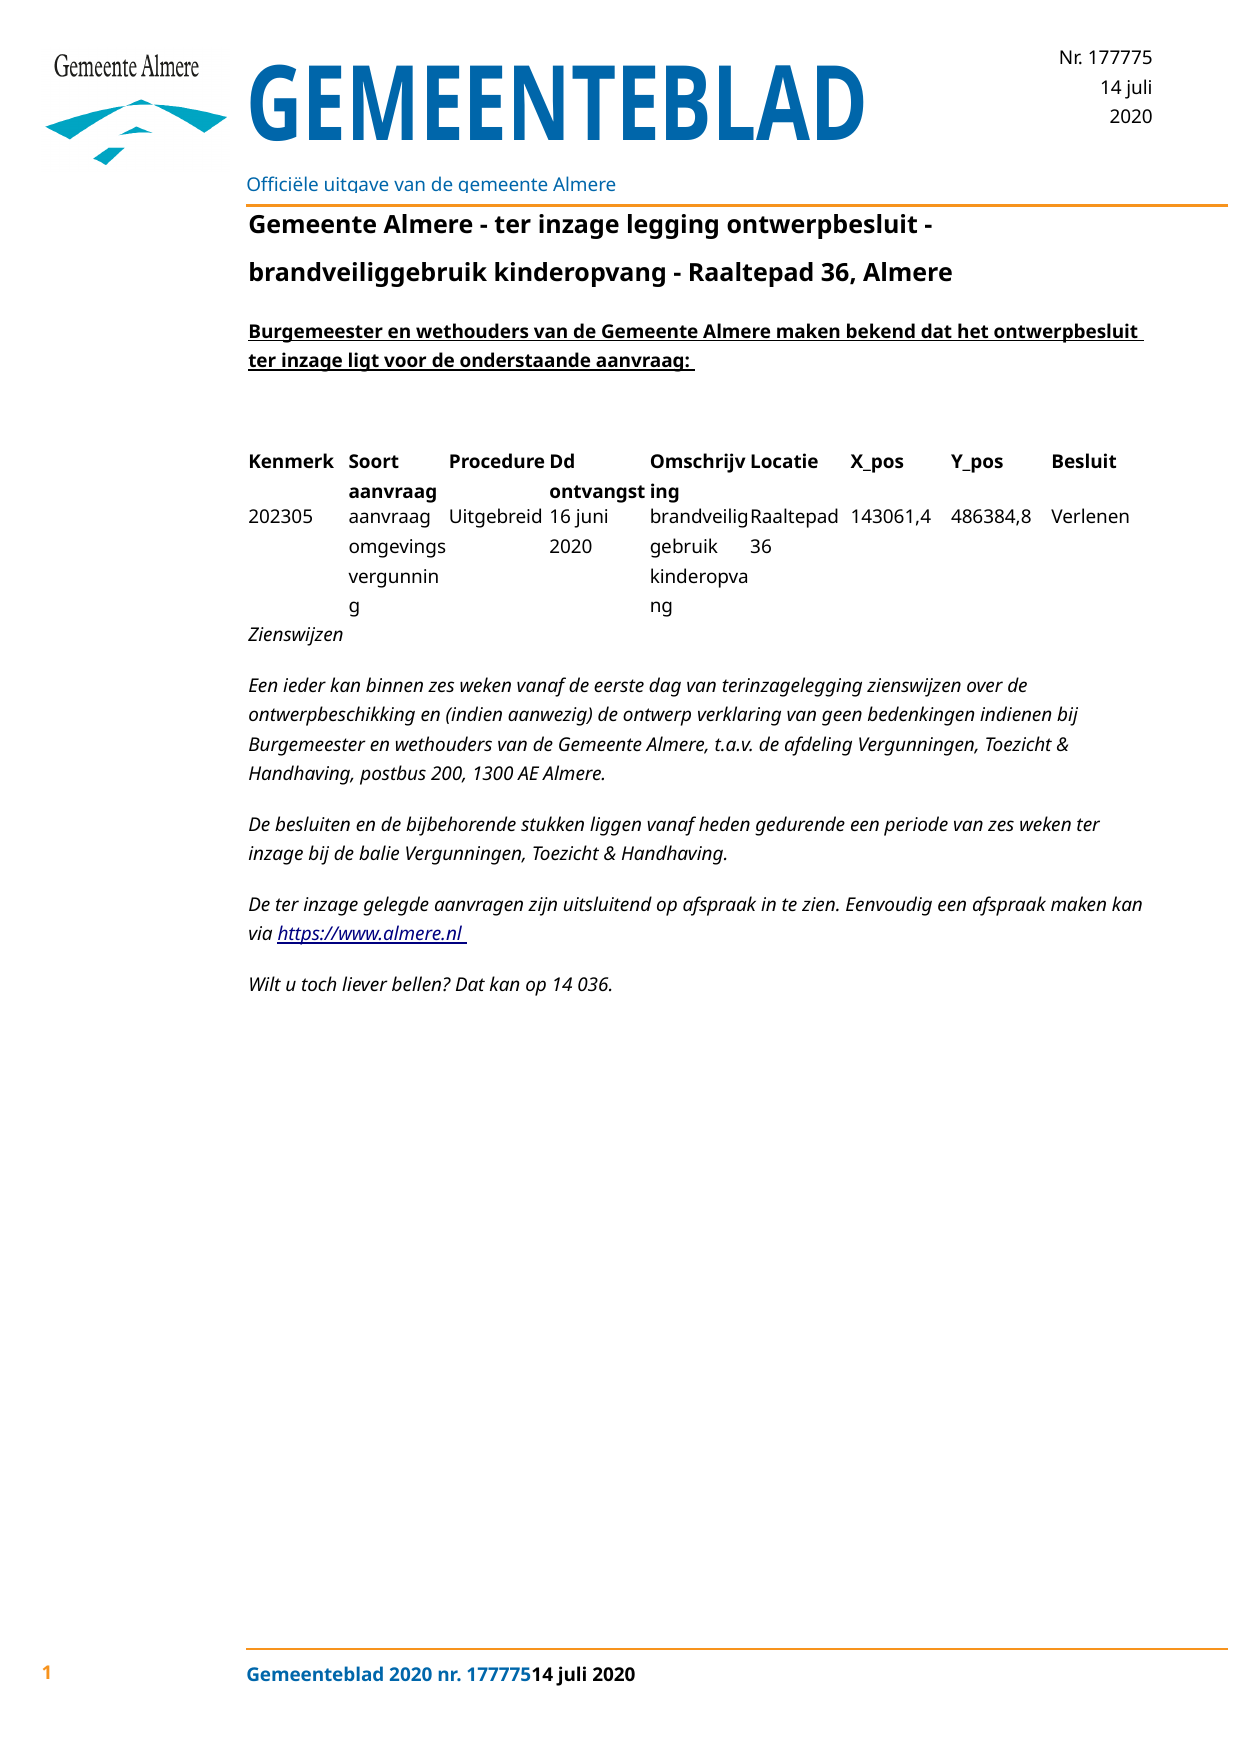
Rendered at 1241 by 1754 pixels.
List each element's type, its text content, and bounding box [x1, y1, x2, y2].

table_cell 486384,8 [951, 504, 1051, 618]
text Zienswijzen [248, 621, 1152, 647]
table_header Locatie [750, 449, 850, 504]
picture [41, 47, 231, 172]
table_cell 16 juni 2020 [549, 504, 649, 618]
table_header Omschrijving [650, 449, 750, 504]
table_cell Raaltepad 36 [750, 504, 850, 618]
text Burgemeester en wethouders van de Gemeente Almere maken bekend dat het ontwerpbesluit ter inzage ligt voor de onderstaande aanvraag: [248, 318, 1152, 373]
table_header Procedure [449, 449, 549, 504]
table_cell Verlenen [1051, 504, 1152, 618]
text Een ieder kan binnen zes weken vanaf de eerste dag van terinzagelegging zienswijzen over de ontwerpbeschikking en (indien aanwezig) de ontwerp verklaring van geen bedenkingen indienen bij Burgemeester en wethouders van de Gemeente Almere, t.a.v. de afdeling Vergunningen, Toezicht & Handhaving, postbus 200, 1300 AE Almere. [248, 672, 1152, 786]
text Gemeente Almere - ter inzage legging ontwerpbesluit - brandveiliggebruik kinderopvang - Raaltepad 36, Almere [248, 207, 1152, 288]
table_header Dd ontvangst [549, 449, 649, 504]
table_header Soort aanvraag [348, 449, 449, 504]
text Wilt u toch liever bellen? Dat kan op 14 036. [248, 971, 1152, 997]
table_cell aanvraag omgevingsvergunning [348, 504, 449, 618]
table_cell Uitgebreid [449, 504, 549, 618]
table_cell 202305 [248, 504, 348, 618]
text De ter inzage gelegde aanvragen zijn uitsluitend op afspraak in te zien. Eenvoudig een afspraak maken kan via https://www.almere.nl [248, 891, 1152, 946]
table_header Besluit [1051, 449, 1152, 504]
table_header X_pos [850, 449, 951, 504]
table_header Y_pos [951, 449, 1051, 504]
table_cell brandveiliggebruik kinderopvang [650, 504, 750, 618]
table_header Kenmerk [248, 449, 348, 504]
text De besluiten en de bijbehorende stukken liggen vanaf heden gedurende een periode van zes weken ter inzage bij de balie Vergunningen, Toezicht & Handhaving. [248, 811, 1152, 866]
table_cell 143061,4 [850, 504, 951, 618]
